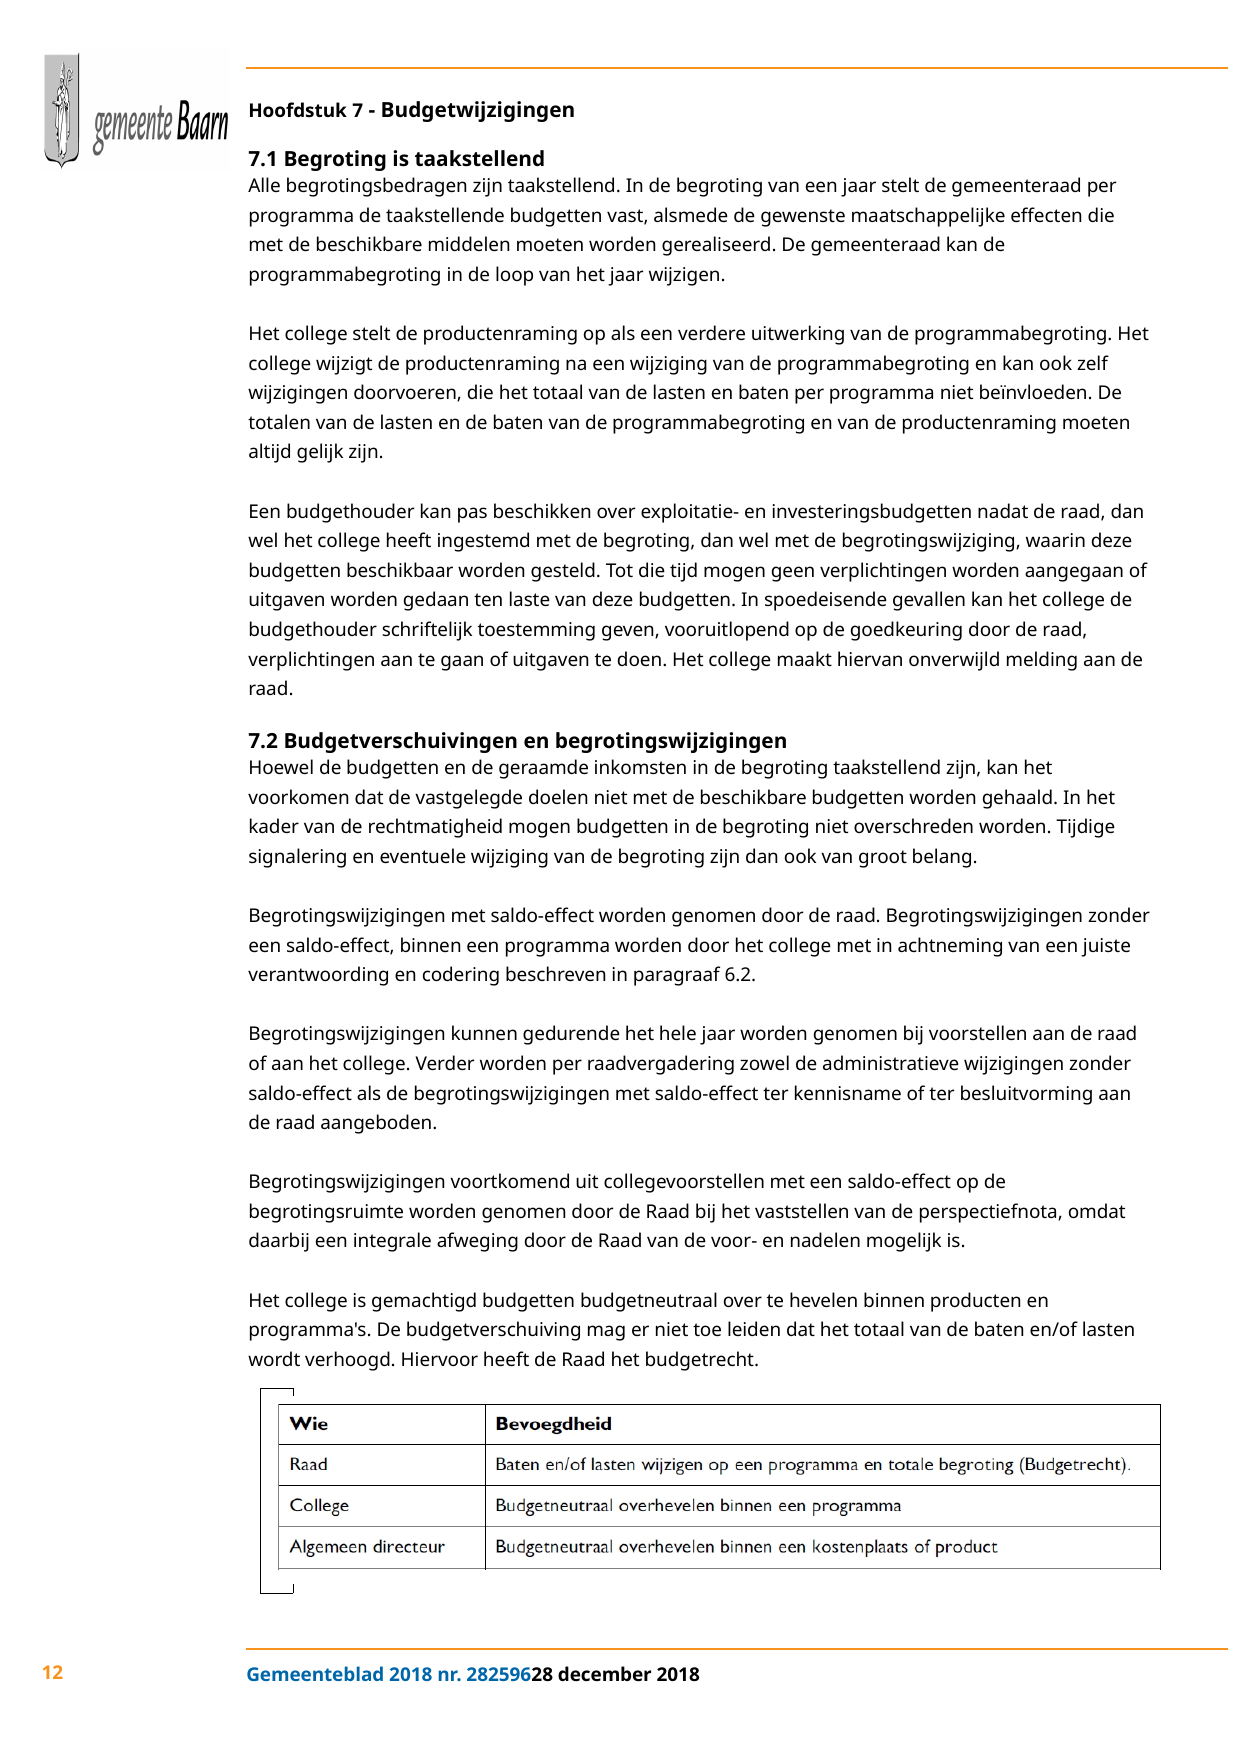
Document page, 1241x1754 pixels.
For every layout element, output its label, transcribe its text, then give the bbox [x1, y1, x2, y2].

text 7.2 Budgetverschuivingen en begrotingswijzigingen [248, 726, 1152, 754]
text Het college is gemachtigd budgetten budgetneutraal over te hevelen binnen producten en programma's. De budgetverschuiving mag er niet toe leiden dat het totaal van de baten en/of lasten wordt verhoogd. Hiervoor heeft de Raad het budgetrecht. [248, 1287, 1152, 1372]
picture [268, 1396, 1173, 1584]
text Begrotingswijzigingen met saldo-effect worden genomen door de raad. Begrotingswijzigingen zonder een saldo-effect, binnen een programma worden door het college met in achtneming van een juiste verantwoording en codering beschreven in paragraaf 6.2. [248, 902, 1152, 987]
text Een budgethouder kan pas beschikken over exploitatie- en investeringsbudgetten nadat de raad, dan wel het college heeft ingestemd met de begroting, dan wel met de begrotingswijziging, waarin deze budgetten beschikbaar worden gesteld. Tot die tijd mogen geen verplichtingen worden aangegaan of uitgaven worden gedaan ten laste van deze budgetten. In spoedeisende gevallen kan het college de budgethouder schriftelijk toestemming geven, vooruitlopend op de goedkeuring door de raad, verplichtingen aan te gaan of uitgaven te doen. Het college maakt hiervan onverwijld melding aan de raad. [248, 498, 1152, 701]
text Begrotingswijzigingen voortkomend uit collegevoorstellen met een saldo-effect op de begrotingsruimte worden genomen door de Raad bij het vaststellen van de perspectiefnota, omdat daarbij een integrale afweging door de Raad van de voor- en nadelen mogelijk is. [248, 1168, 1152, 1253]
text Hoofdstuk 7 - Budgetwijzigingen [248, 95, 1152, 123]
text 7.1 Begroting is taakstellend [248, 144, 1152, 172]
text Alle begrotingsbedragen zijn taakstellend. In de begroting van een jaar stelt de gemeenteraad per programma de taakstellende budgetten vast, alsmede de gewenste maatschappelijke effecten die met de beschikbare middelen moeten worden gerealiseerd. De gemeenteraad kan de programmabegroting in de loop van het jaar wijzigen. [248, 172, 1152, 287]
text Het college stelt de productenraming op als een verdere uitwerking van de programmabegroting. Het college wijzigt de productenraming na een wijziging van de programmabegroting en kan ook zelf wijzigingen doorvoeren, die het totaal van de lasten en baten per programma niet beïnvloeden. De totalen van de lasten en de baten van de programmabegroting en van de productenraming moeten altijd gelijk zijn. [248, 320, 1152, 464]
picture [41, 47, 231, 172]
text Hoewel de budgetten en de geraamde inkomsten in de begroting taakstellend zijn, kan het voorkomen dat de vastgelegde doelen niet met de beschikbare budgetten worden gehaald. In het kader van de rechtmatigheid mogen budgetten in de begroting niet overschreden worden. Tijdige signalering en eventuele wijziging van de begroting zijn dan ook van groot belang. [248, 754, 1152, 869]
text Begrotingswijzigingen kunnen gedurende het hele jaar worden genomen bij voorstellen aan de raad of aan het college. Verder worden per raadvergadering zowel de administratieve wijzigingen zonder saldo-effect als de begrotingswijzigingen met saldo-effect ter kennisname of ter besluitvorming aan de raad aangeboden. [248, 1021, 1152, 1135]
